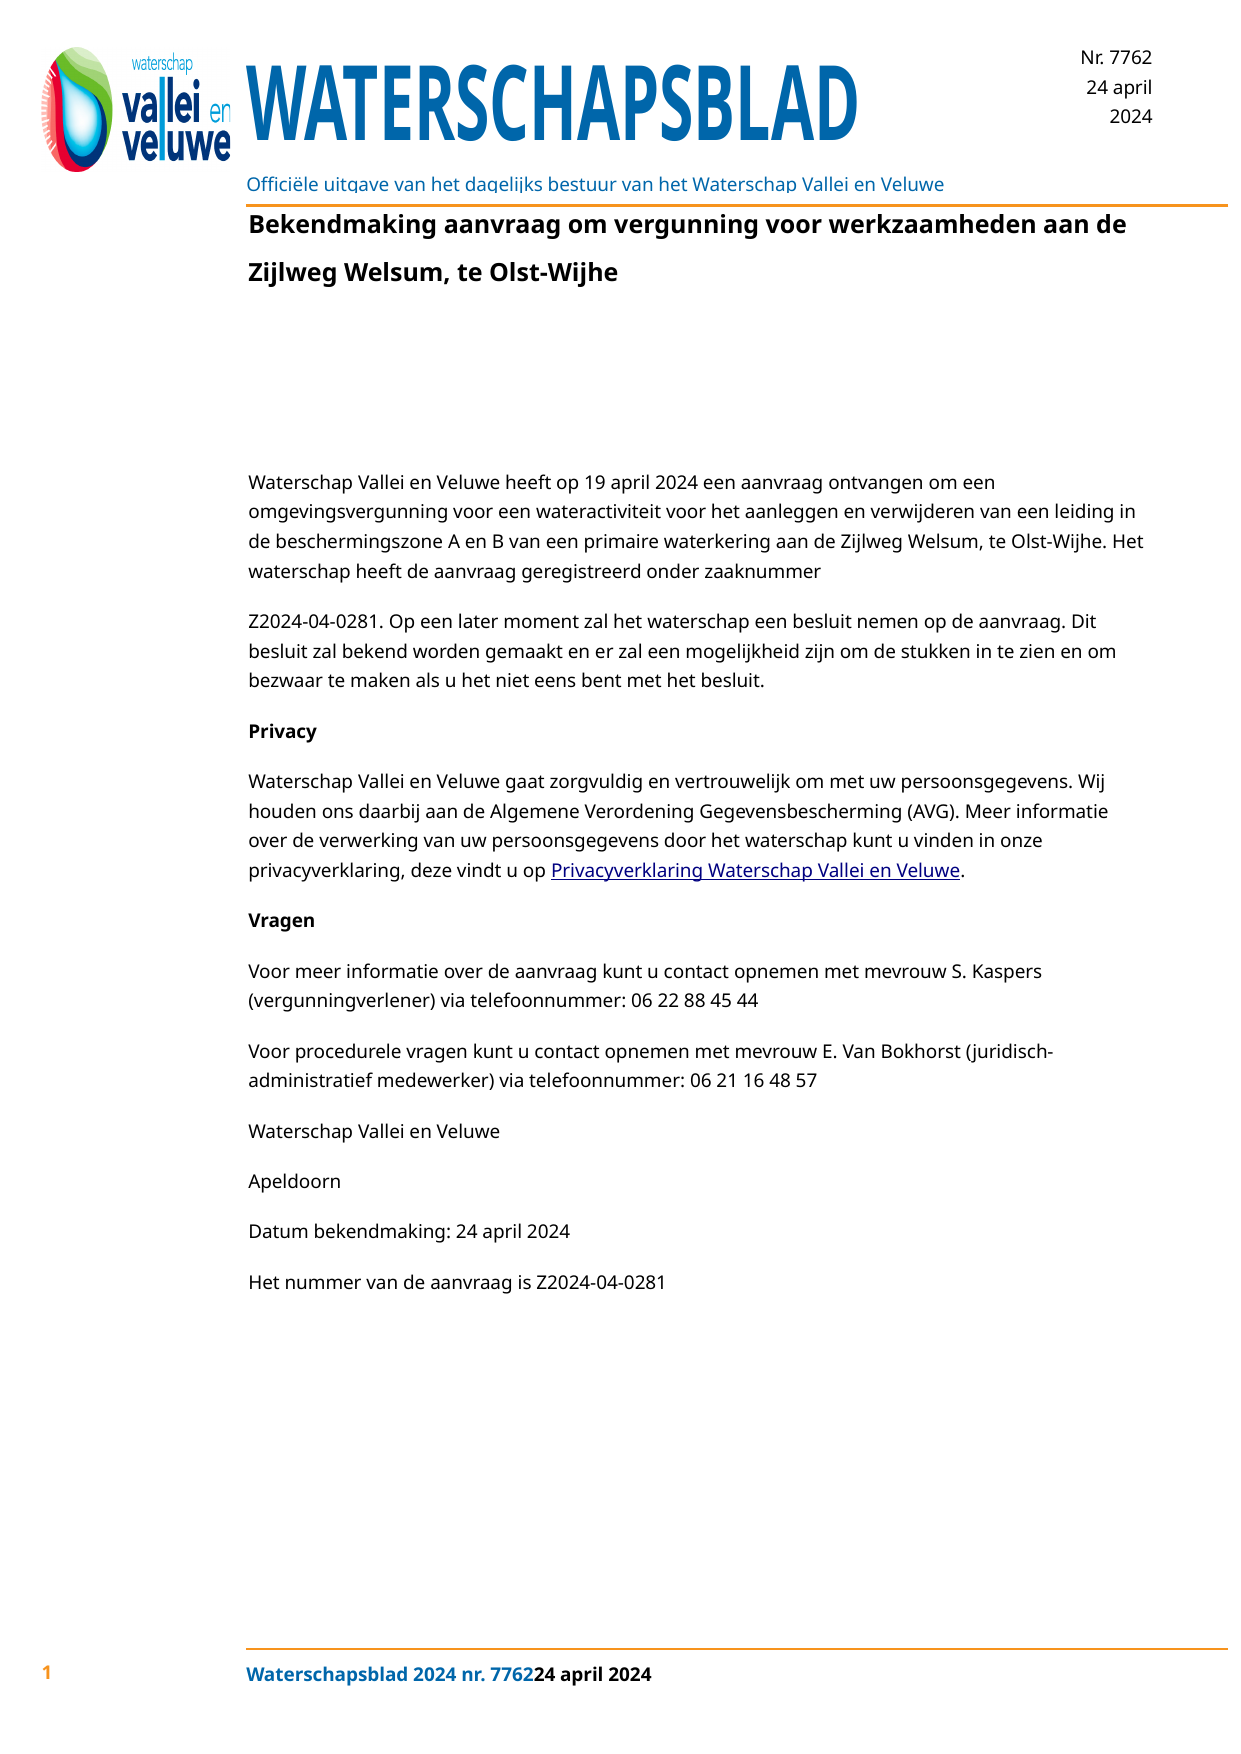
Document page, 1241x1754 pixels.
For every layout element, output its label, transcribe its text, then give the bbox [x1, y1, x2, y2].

text Apeldoorn [248, 1168, 1152, 1194]
text Z2024-04-0281. Op een later moment zal het waterschap een besluit nemen op de aanvraag. Dit besluit zal bekend worden gemaakt en er zal een mogelijkheid zijn om de stukken in te zien en om bezwaar te maken als u het niet eens bent met het besluit. [248, 608, 1152, 693]
text Datum bekendmaking: 24 april 2024 [248, 1219, 1152, 1244]
text Waterschap Vallei en Veluwe gaat zorgvuldig en vertrouwelijk om met uw persoonsgegevens. Wij houden ons daarbij aan de Algemene Verordening Gegevensbescherming (AVG). Meer informatie over de verwerking van uw persoonsgegevens door het waterschap kunt u vinden in onze privacyverklaring, deze vindt u op Privacyverklaring Waterschap Vallei en Veluwe. [248, 768, 1152, 883]
text Bekendmaking aanvraag om vergunning voor werkzaamheden aan de Zijlweg Welsum, te Olst-Wijhe [248, 207, 1152, 288]
text Voor procedurele vragen kunt u contact opnemen met mevrouw E. Van Bokhorst (juridisch-administratief medewerker) via telefoonnummer: 06 21 16 48 57 [248, 1038, 1152, 1093]
text Waterschap Vallei en Veluwe heeft op 19 april 2024 een aanvraag ontvangen om een omgevingsvergunning voor een wateractiviteit voor het aanleggen en verwijderen van een leiding in de beschermingszone A en B van een primaire waterkering aan de Zijlweg Welsum, te Olst-Wijhe. Het waterschap heeft de aanvraag geregistreerd onder zaaknummer [248, 469, 1152, 584]
text Waterschap Vallei en Veluwe [248, 1118, 1152, 1144]
text Voor meer informatie over de aanvraag kunt u contact opnemen met mevrouw S. Kaspers (vergunningverlener) via telefoonnummer: 06 22 88 45 44 [248, 958, 1152, 1013]
picture [41, 47, 231, 172]
text Het nummer van de aanvraag is Z2024-04-0281 [248, 1269, 1152, 1295]
text Privacy [248, 718, 1152, 744]
text Vragen [248, 907, 1152, 933]
